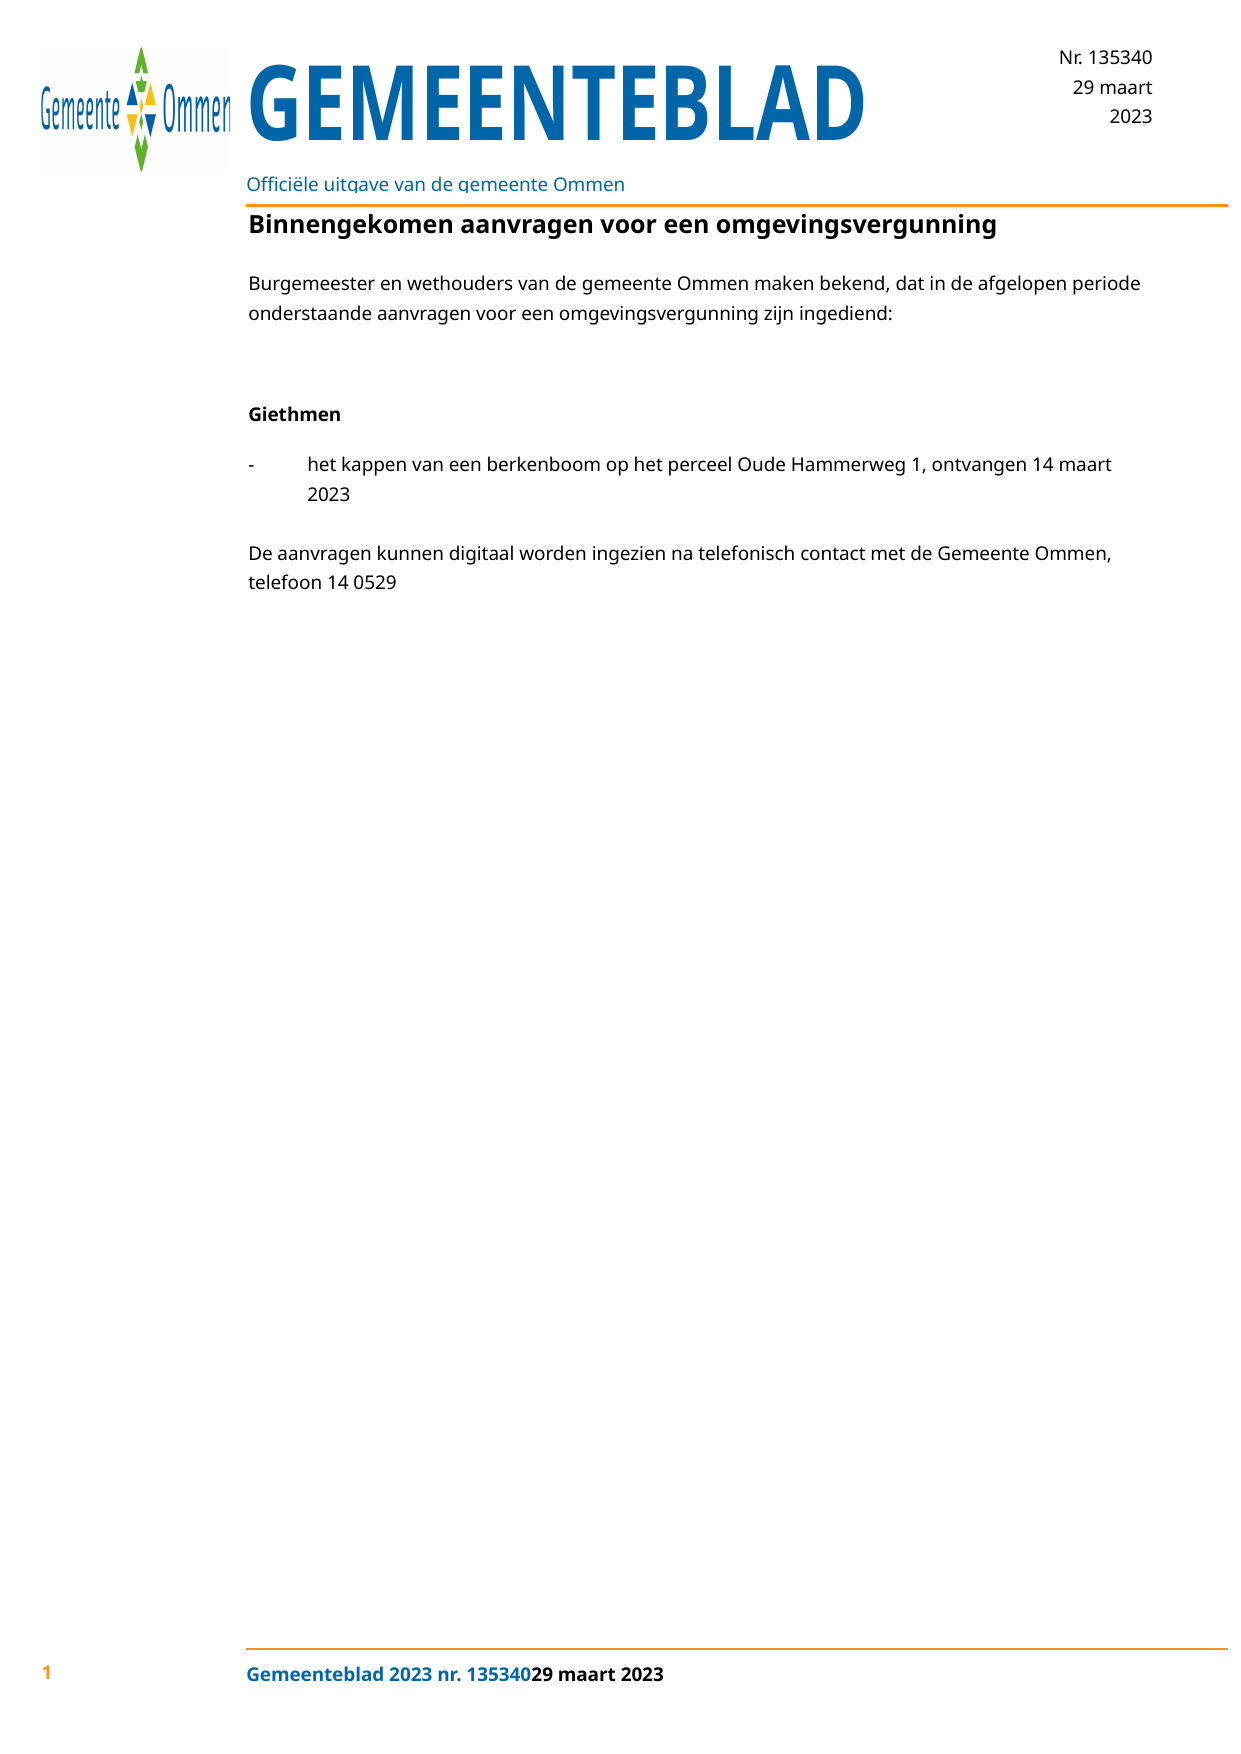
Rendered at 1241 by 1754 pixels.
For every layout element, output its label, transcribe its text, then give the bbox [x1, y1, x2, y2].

list het kappen van een berkenboom op het perceel Oude Hammerweg 1, ontvangen 14 maart 2023 [248, 451, 1152, 506]
picture [41, 47, 231, 172]
text Binnengekomen aanvragen voor een omgevingsvergunning [248, 207, 1152, 241]
text De aanvragen kunnen digitaal worden ingezien na telefonisch contact met de Gemeente Ommen, telefoon 14 0529 [248, 540, 1152, 595]
text Giethmen [248, 401, 1152, 426]
text Burgemeester en wethouders van de gemeente Ommen maken bekend, dat in de afgelopen periode onderstaande aanvragen voor een omgevingsvergunning zijn ingediend: [248, 270, 1152, 326]
